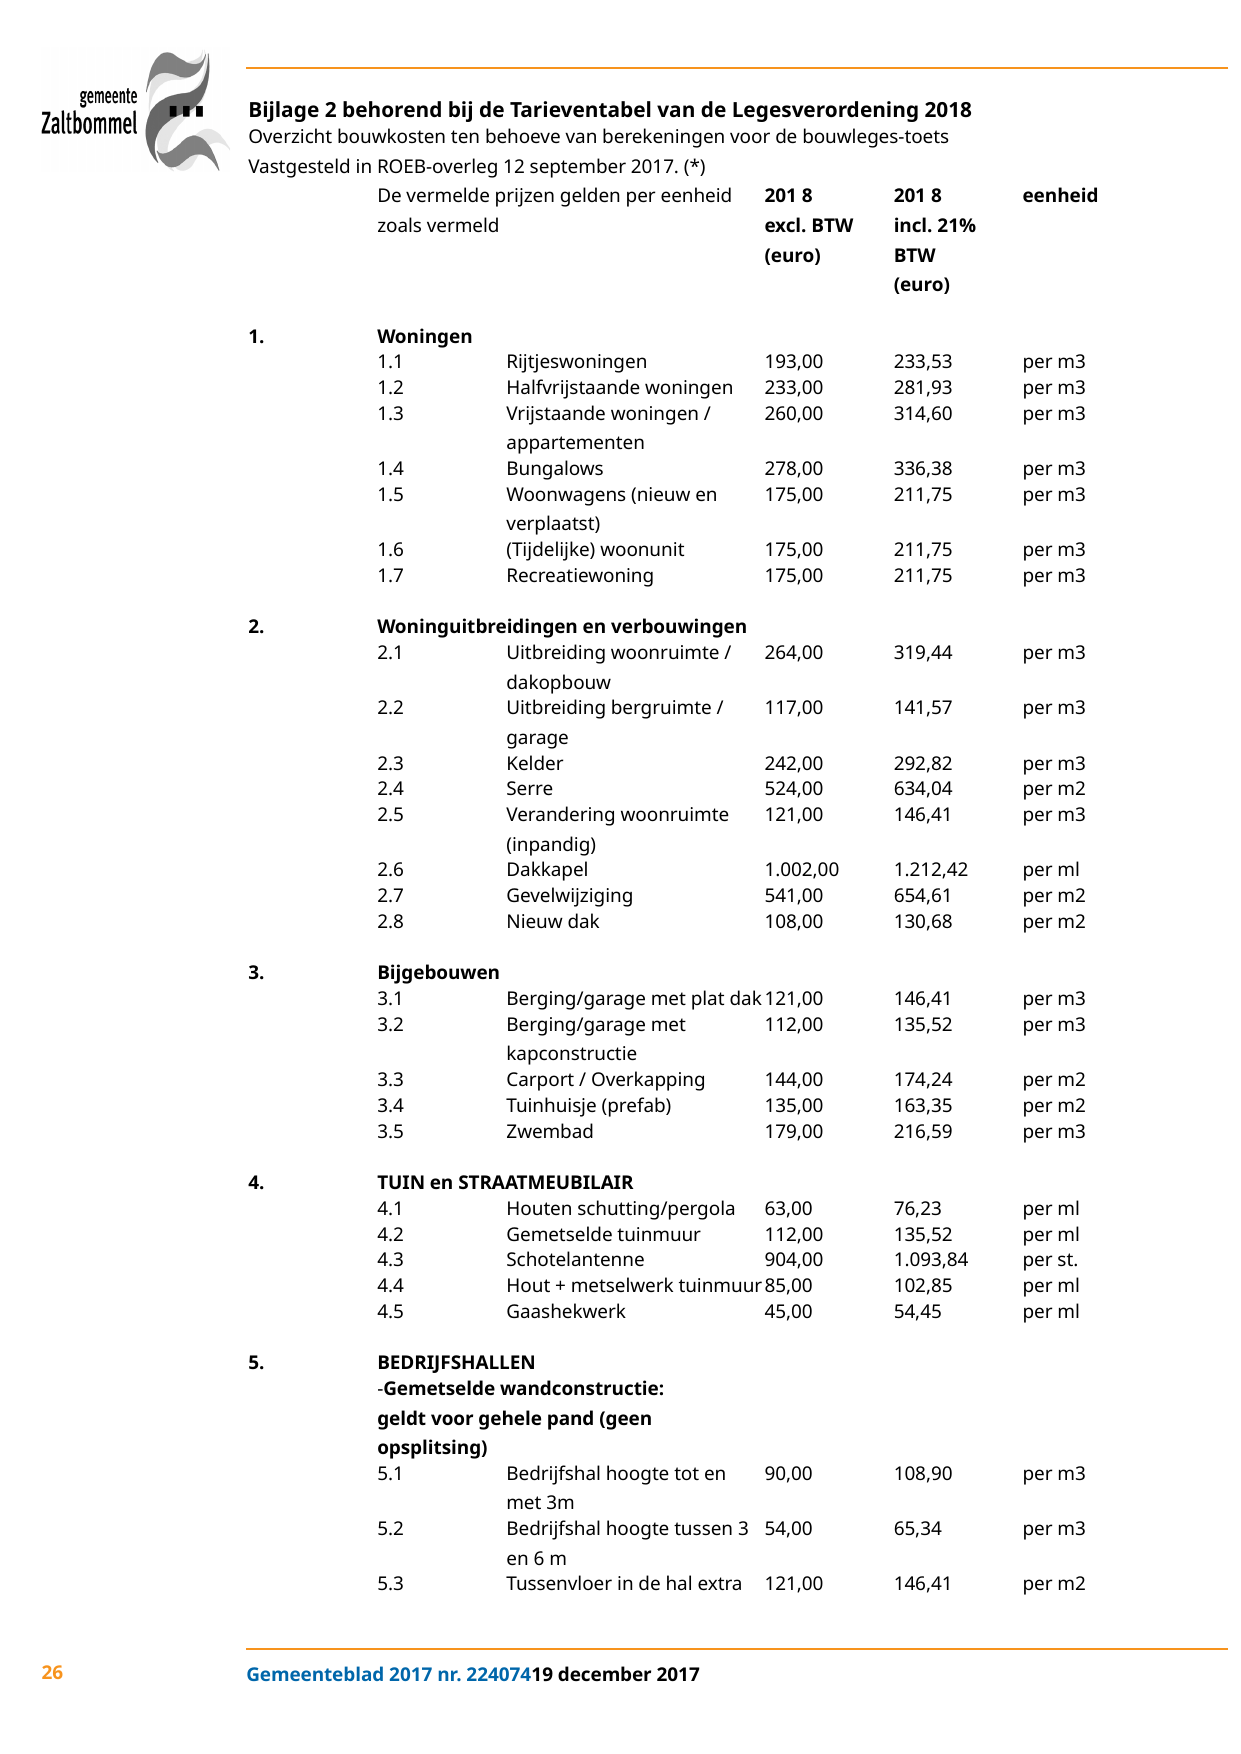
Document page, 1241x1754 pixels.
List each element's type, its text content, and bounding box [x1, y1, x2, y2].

table_cell 112,00 [764, 1221, 893, 1246]
table_cell [248, 639, 377, 694]
table_cell [248, 934, 377, 959]
table_cell per m3 [1023, 562, 1152, 588]
text Vastgesteld in ROEB-overleg 12 september 2017. (*) [248, 153, 1152, 179]
table_cell 319,44 [894, 639, 1022, 694]
table_cell [248, 883, 377, 908]
table_cell Halfvrijstaande woningen [506, 374, 764, 400]
table_cell 146,41 [894, 985, 1022, 1011]
table_cell 3.2 [377, 1011, 506, 1066]
table_cell [506, 1144, 764, 1169]
table_cell 175,00 [764, 562, 893, 588]
table_cell per m2 [1023, 776, 1152, 801]
table_cell [894, 323, 1022, 348]
table_cell 242,00 [764, 750, 893, 776]
table_cell per m3 [1023, 481, 1152, 536]
table_cell per m3 [1023, 639, 1152, 694]
table_cell [248, 1515, 377, 1571]
table_cell 144,00 [764, 1066, 893, 1092]
table_cell 1.5 [377, 481, 506, 536]
table_cell [248, 776, 377, 801]
table_cell [894, 1349, 1022, 1375]
table_cell 121,00 [764, 985, 893, 1011]
table_cell Bedrijfshal hoogte tot en met 3m [506, 1460, 764, 1515]
table_cell 5.3 [377, 1571, 506, 1596]
table_cell Tuinhuisje (prefab) [506, 1092, 764, 1118]
table_cell 541,00 [764, 883, 893, 908]
table_cell per ml [1023, 1221, 1152, 1246]
table_cell [248, 1066, 377, 1092]
table_cell Berging/garage met plat dak [506, 985, 764, 1011]
table_cell [506, 934, 764, 959]
table_cell [248, 1571, 377, 1596]
table_cell Schotelantenne [506, 1246, 764, 1272]
table_cell [248, 400, 377, 455]
table_cell [894, 297, 1022, 323]
table_cell 2.6 [377, 857, 506, 882]
table_cell Uitbreiding bergruimte / garage [506, 695, 764, 750]
table_cell Serre [506, 776, 764, 801]
table_cell [248, 750, 377, 776]
table_cell 233,53 [894, 349, 1022, 374]
table_cell 524,00 [764, 776, 893, 801]
table_cell 1. [248, 323, 377, 348]
table_cell [248, 536, 377, 562]
table_cell per m3 [1023, 750, 1152, 776]
table_cell [506, 588, 764, 613]
table_cell 175,00 [764, 481, 893, 536]
table_cell [1023, 1169, 1152, 1195]
table_cell 102,85 [894, 1272, 1022, 1298]
table_cell [248, 562, 377, 588]
table_cell per m3 [1023, 801, 1152, 857]
table_cell 2.8 [377, 908, 506, 934]
table_cell [248, 1375, 377, 1460]
table_cell 3.4 [377, 1092, 506, 1118]
table_cell [1023, 934, 1152, 959]
table_cell -Gemetselde wandconstructie: geldt voor gehele pand (geen opsplitsing) [377, 1375, 764, 1460]
table_cell 2.2 [377, 695, 506, 750]
table_cell Gaashekwerk [506, 1298, 764, 1324]
table_cell [894, 960, 1022, 985]
table_cell 1.212,42 [894, 857, 1022, 882]
table_cell 281,93 [894, 374, 1022, 400]
text Overzicht bouwkosten ten behoeve van berekeningen voor de bouwleges-toets [248, 123, 1152, 149]
table_cell per m2 [1023, 1571, 1152, 1596]
table_cell 2.7 [377, 883, 506, 908]
table_cell [1023, 1349, 1152, 1375]
table_cell Woninguitbreidingen en verbouwingen [377, 614, 764, 639]
table_cell 1.002,00 [764, 857, 893, 882]
table_cell 2. [248, 614, 377, 639]
table_cell per ml [1023, 1298, 1152, 1324]
table_cell [894, 1169, 1022, 1195]
table_cell 175,00 [764, 536, 893, 562]
table_cell 112,00 [764, 1011, 893, 1066]
table_cell 336,38 [894, 455, 1022, 481]
table_cell [248, 1460, 377, 1515]
table_cell 65,34 [894, 1515, 1022, 1571]
table_cell [248, 985, 377, 1011]
table_cell [248, 695, 377, 750]
table_cell [248, 1246, 377, 1272]
table_cell per m3 [1023, 1460, 1152, 1515]
table_cell 3. [248, 960, 377, 985]
table_cell 1.1 [377, 349, 506, 374]
table_cell per m3 [1023, 374, 1152, 400]
table_cell Woonwagens (nieuw en verplaatst) [506, 481, 764, 536]
table_header [248, 183, 377, 297]
table_cell per m2 [1023, 908, 1152, 934]
table_cell per ml [1023, 1195, 1152, 1221]
table_cell 1.093,84 [894, 1246, 1022, 1272]
table_cell [506, 1324, 764, 1349]
table_cell [248, 1298, 377, 1324]
table_cell 2.1 [377, 639, 506, 694]
table_cell 4.2 [377, 1221, 506, 1246]
table_cell [248, 1272, 377, 1298]
table_cell 2.4 [377, 776, 506, 801]
table_cell 135,52 [894, 1221, 1022, 1246]
table_cell 5.2 [377, 1515, 506, 1571]
table_cell [248, 1195, 377, 1221]
table_cell [377, 1324, 506, 1349]
table_cell 90,00 [764, 1460, 893, 1515]
table_cell 1.2 [377, 374, 506, 400]
table_cell Tussenvloer in de hal extra [506, 1571, 764, 1596]
table_cell [248, 1221, 377, 1246]
table_cell per m3 [1023, 1118, 1152, 1143]
table_cell [764, 297, 893, 323]
table_cell 117,00 [764, 695, 893, 750]
table_cell [764, 323, 893, 348]
table_cell [764, 1324, 893, 1349]
table_cell TUIN en STRAATMEUBILAIR [377, 1169, 764, 1195]
table_cell Recreatiewoning [506, 562, 764, 588]
table_cell [764, 588, 893, 613]
table_cell [377, 297, 506, 323]
table_cell (Tijdelijke) woonunit [506, 536, 764, 562]
table_cell 146,41 [894, 1571, 1022, 1596]
table_cell 314,60 [894, 400, 1022, 455]
table_cell 141,57 [894, 695, 1022, 750]
table_cell 2.5 [377, 801, 506, 857]
table_cell Bijgebouwen [377, 960, 764, 985]
table_cell 54,45 [894, 1298, 1022, 1324]
picture [41, 47, 231, 172]
table_cell 216,59 [894, 1118, 1022, 1143]
table_cell [248, 455, 377, 481]
table_cell Zwembad [506, 1118, 764, 1143]
table_cell [248, 857, 377, 882]
table_cell 2.3 [377, 750, 506, 776]
table_cell [894, 1375, 1022, 1460]
table_cell [894, 934, 1022, 959]
table_cell Gemetselde tuinmuur [506, 1221, 764, 1246]
table_header De vermelde prijzen gelden per eenheid zoals vermeld [377, 183, 764, 297]
table_cell 163,35 [894, 1092, 1022, 1118]
table_cell Rijtjeswoningen [506, 349, 764, 374]
table_cell 5. [248, 1349, 377, 1375]
table_cell [1023, 588, 1152, 613]
table_cell [894, 614, 1022, 639]
table_cell [377, 934, 506, 959]
table_cell [506, 297, 764, 323]
table_cell 130,68 [894, 908, 1022, 934]
table_cell 85,00 [764, 1272, 893, 1298]
table_cell 654,61 [894, 883, 1022, 908]
table_cell 1.7 [377, 562, 506, 588]
table_cell 108,00 [764, 908, 893, 934]
table_cell [248, 1324, 377, 1349]
table_cell 179,00 [764, 1118, 893, 1143]
table_cell per m2 [1023, 1066, 1152, 1092]
table_cell [248, 1011, 377, 1066]
table_cell Uitbreiding woonruimte / dakopbouw [506, 639, 764, 694]
table_cell [248, 1118, 377, 1143]
table_cell [1023, 297, 1152, 323]
table_cell 135,00 [764, 1092, 893, 1118]
table_cell 45,00 [764, 1298, 893, 1324]
table_cell 193,00 [764, 349, 893, 374]
table_cell 76,23 [894, 1195, 1022, 1221]
table_cell [1023, 614, 1152, 639]
table_cell [764, 960, 893, 985]
table_cell 54,00 [764, 1515, 893, 1571]
table_cell [894, 1324, 1022, 1349]
table_cell [894, 588, 1022, 613]
table_cell 4.5 [377, 1298, 506, 1324]
table_cell [764, 1375, 893, 1460]
table_cell per m3 [1023, 536, 1152, 562]
table_cell 1.4 [377, 455, 506, 481]
table_cell Vrijstaande woningen / appartementen [506, 400, 764, 455]
table_cell [248, 801, 377, 857]
table_cell [248, 1144, 377, 1169]
table_cell per st. [1023, 1246, 1152, 1272]
table_cell Berging/garage met kapconstructie [506, 1011, 764, 1066]
table_cell Bungalows [506, 455, 764, 481]
table_cell per m3 [1023, 349, 1152, 374]
table_cell per ml [1023, 857, 1152, 882]
table_cell [1023, 960, 1152, 985]
text Bijlage 2 behorend bij de Tarieventabel van de Legesverordening 2018 [248, 95, 1152, 123]
table_cell [764, 1169, 893, 1195]
table_cell 211,75 [894, 562, 1022, 588]
table_cell per m3 [1023, 1011, 1152, 1066]
table_cell [1023, 323, 1152, 348]
table_cell 3.1 [377, 985, 506, 1011]
table_cell per m3 [1023, 400, 1152, 455]
table_cell Verandering woonruimte (inpandig) [506, 801, 764, 857]
table_cell [248, 588, 377, 613]
table_cell 1.3 [377, 400, 506, 455]
table_cell per m2 [1023, 883, 1152, 908]
table_cell [1023, 1324, 1152, 1349]
table_cell [764, 934, 893, 959]
table_cell [248, 1092, 377, 1118]
table_cell [764, 1349, 893, 1375]
table_cell 4.4 [377, 1272, 506, 1298]
table_cell Bedrijfshal hoogte tussen 3 en 6 m [506, 1515, 764, 1571]
table_cell 121,00 [764, 1571, 893, 1596]
table_cell per m3 [1023, 1515, 1152, 1571]
table_cell 264,00 [764, 639, 893, 694]
table_cell per m3 [1023, 455, 1152, 481]
table_header eenheid [1023, 183, 1152, 297]
table_cell [377, 1144, 506, 1169]
table_cell [377, 588, 506, 613]
table_cell 63,00 [764, 1195, 893, 1221]
table_cell per m2 [1023, 1092, 1152, 1118]
table_cell [764, 614, 893, 639]
table_header 201 8 excl. BTW (euro) [764, 183, 893, 297]
table_cell Carport / Overkapping [506, 1066, 764, 1092]
table_cell [894, 1144, 1022, 1169]
table_cell 4. [248, 1169, 377, 1195]
table_cell [248, 908, 377, 934]
table_cell 233,00 [764, 374, 893, 400]
table_cell 211,75 [894, 536, 1022, 562]
table_cell 5.1 [377, 1460, 506, 1515]
table_cell 108,90 [894, 1460, 1022, 1515]
table_cell Gevelwijziging [506, 883, 764, 908]
table_cell [248, 349, 377, 374]
table_cell [1023, 1144, 1152, 1169]
table_cell Woningen [377, 323, 764, 348]
table_cell per m3 [1023, 985, 1152, 1011]
table_cell Nieuw dak [506, 908, 764, 934]
table_cell [1023, 1375, 1152, 1460]
table_cell [248, 374, 377, 400]
table_cell 634,04 [894, 776, 1022, 801]
table_cell Dakkapel [506, 857, 764, 882]
table_cell 260,00 [764, 400, 893, 455]
table_cell 146,41 [894, 801, 1022, 857]
table_cell 1.6 [377, 536, 506, 562]
table_cell [764, 1144, 893, 1169]
table_cell 278,00 [764, 455, 893, 481]
table_cell 4.1 [377, 1195, 506, 1221]
table_header 201 8 incl. 21% BTW (euro) [894, 183, 1022, 297]
table_cell 121,00 [764, 801, 893, 857]
table_cell [248, 481, 377, 536]
table_cell 3.5 [377, 1118, 506, 1143]
table_cell 174,24 [894, 1066, 1022, 1092]
table_cell per m3 [1023, 695, 1152, 750]
table_cell 4.3 [377, 1246, 506, 1272]
table_cell 211,75 [894, 481, 1022, 536]
table_cell 292,82 [894, 750, 1022, 776]
table_cell Houten schutting/pergola [506, 1195, 764, 1221]
table_cell per ml [1023, 1272, 1152, 1298]
table_cell [248, 297, 377, 323]
table_cell 904,00 [764, 1246, 893, 1272]
table_cell 135,52 [894, 1011, 1022, 1066]
table_cell Kelder [506, 750, 764, 776]
table_cell BEDRIJFSHALLEN [377, 1349, 764, 1375]
table_cell 3.3 [377, 1066, 506, 1092]
table_cell Hout + metselwerk tuinmuur [506, 1272, 764, 1298]
